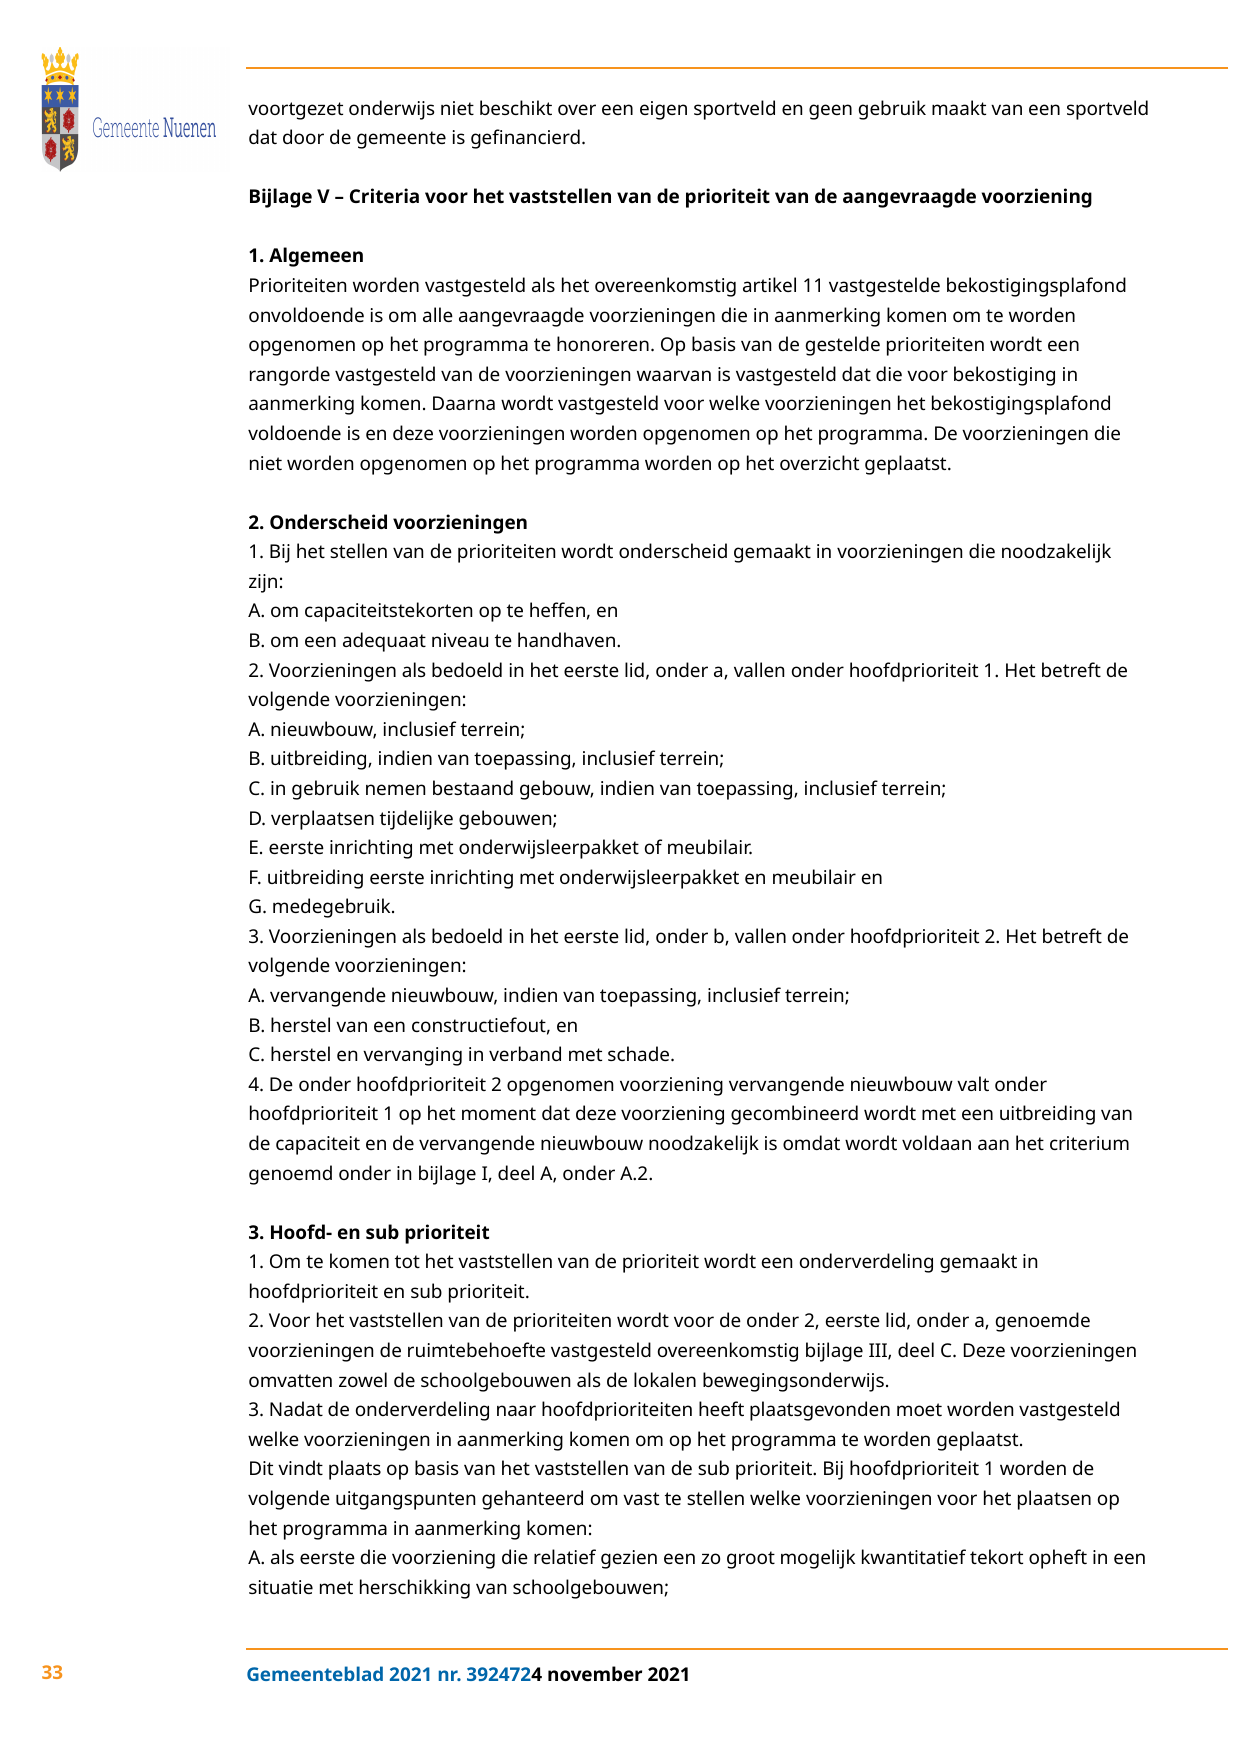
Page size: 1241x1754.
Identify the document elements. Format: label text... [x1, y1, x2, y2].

text E. eerste inrichting met onderwijsleerpakket of meubilair. [248, 834, 1152, 860]
text A. als eerste die voorziening die relatief gezien een zo groot mogelijk kwantitatief tekort opheft in een situatie met herschikking van schoolgebouwen; [248, 1544, 1152, 1600]
text F. uitbreiding eerste inrichting met onderwijsleerpakket en meubilair en [248, 864, 1152, 890]
text C. in gebruik nemen bestaand gebouw, indien van toepassing, inclusief terrein; [248, 775, 1152, 801]
text 2. Voor het vaststellen van de prioriteiten wordt voor de onder 2, eerste lid, onder a, genoemde voorzieningen de ruimtebehoefte vastgesteld overeenkomstig bijlage III, deel C. Deze voorzieningen omvatten zowel de schoolgebouwen als de lokalen bewegingsonderwijs. [248, 1308, 1152, 1393]
text A. om capaciteitstekorten op te heffen, en [248, 598, 1152, 623]
text G. medegebruik. [248, 893, 1152, 919]
text 2. Voorzieningen als bedoeld in het eerste lid, onder a, vallen onder hoofdprioriteit 1. Het betreft de volgende voorzieningen: [248, 657, 1152, 712]
text 3. Voorzieningen als bedoeld in het eerste lid, onder b, vallen onder hoofdprioriteit 2. Het betreft de volgende voorzieningen: [248, 923, 1152, 978]
text Bijlage V – Criteria voor het vaststellen van de prioriteit van de aangevraagde voorziening [248, 183, 1152, 209]
text Prioriteiten worden vastgesteld als het overeenkomstig artikel 11 vastgestelde bekostigingsplafond onvoldoende is om alle aangevraagde voorzieningen die in aanmerking komen om te worden opgenomen op het programma te honoreren. Op basis van de gestelde prioriteiten wordt een rangorde vastgesteld van de voorzieningen waarvan is vastgesteld dat die voor bekostiging in aanmerking komen. Daarna wordt vastgesteld voor welke voorzieningen het bekostigingsplafond voldoende is en deze voorzieningen worden opgenomen op het programma. De voorzieningen die niet worden opgenomen op het programma worden op het overzicht geplaatst. [248, 272, 1152, 476]
text B. uitbreiding, indien van toepassing, inclusief terrein; [248, 746, 1152, 771]
text B. herstel van een constructiefout, en [248, 1012, 1152, 1038]
text 2. Onderscheid voorzieningen [248, 509, 1152, 535]
text Dit vindt plaats op basis van het vaststellen van de sub prioriteit. Bij hoofdprioriteit 1 worden de volgende uitgangspunten gehanteerd om vast te stellen welke voorzieningen voor het plaatsen op het programma in aanmerking komen: [248, 1456, 1152, 1541]
text 3. Hoofd- en sub prioriteit [248, 1219, 1152, 1245]
text A. vervangende nieuwbouw, indien van toepassing, inclusief terrein; [248, 982, 1152, 1008]
text 1. Algemeen [248, 243, 1152, 268]
text 4. De onder hoofdprioriteit 2 opgenomen voorziening vervangende nieuwbouw valt onder hoofdprioriteit 1 op het moment dat deze voorziening gecombineerd wordt met een uitbreiding van de capaciteit en de vervangende nieuwbouw noodzakelijk is omdat wordt voldaan aan het criterium genoemd onder in bijlage I, deel A, onder A.2. [248, 1071, 1152, 1186]
text voortgezet onderwijs niet beschikt over een eigen sportveld en geen gebruik maakt van een sportveld dat door de gemeente is gefinancierd. [248, 95, 1152, 150]
text C. herstel en vervanging in verband met schade. [248, 1041, 1152, 1067]
picture [41, 47, 231, 172]
text 1. Bij het stellen van de prioriteiten wordt onderscheid gemaakt in voorzieningen die noodzakelijk zijn: [248, 538, 1152, 594]
text 3. Nadat de onderverdeling naar hoofdprioriteiten heeft plaatsgevonden moet worden vastgesteld welke voorzieningen in aanmerking komen om op het programma te worden geplaatst. [248, 1396, 1152, 1452]
text 1. Om te komen tot het vaststellen van de prioriteit wordt een onderverdeling gemaakt in hoofdprioriteit en sub prioriteit. [248, 1248, 1152, 1304]
text A. nieuwbouw, inclusief terrein; [248, 716, 1152, 742]
text B. om een adequaat niveau te handhaven. [248, 627, 1152, 653]
text D. verplaatsen tijdelijke gebouwen; [248, 805, 1152, 831]
